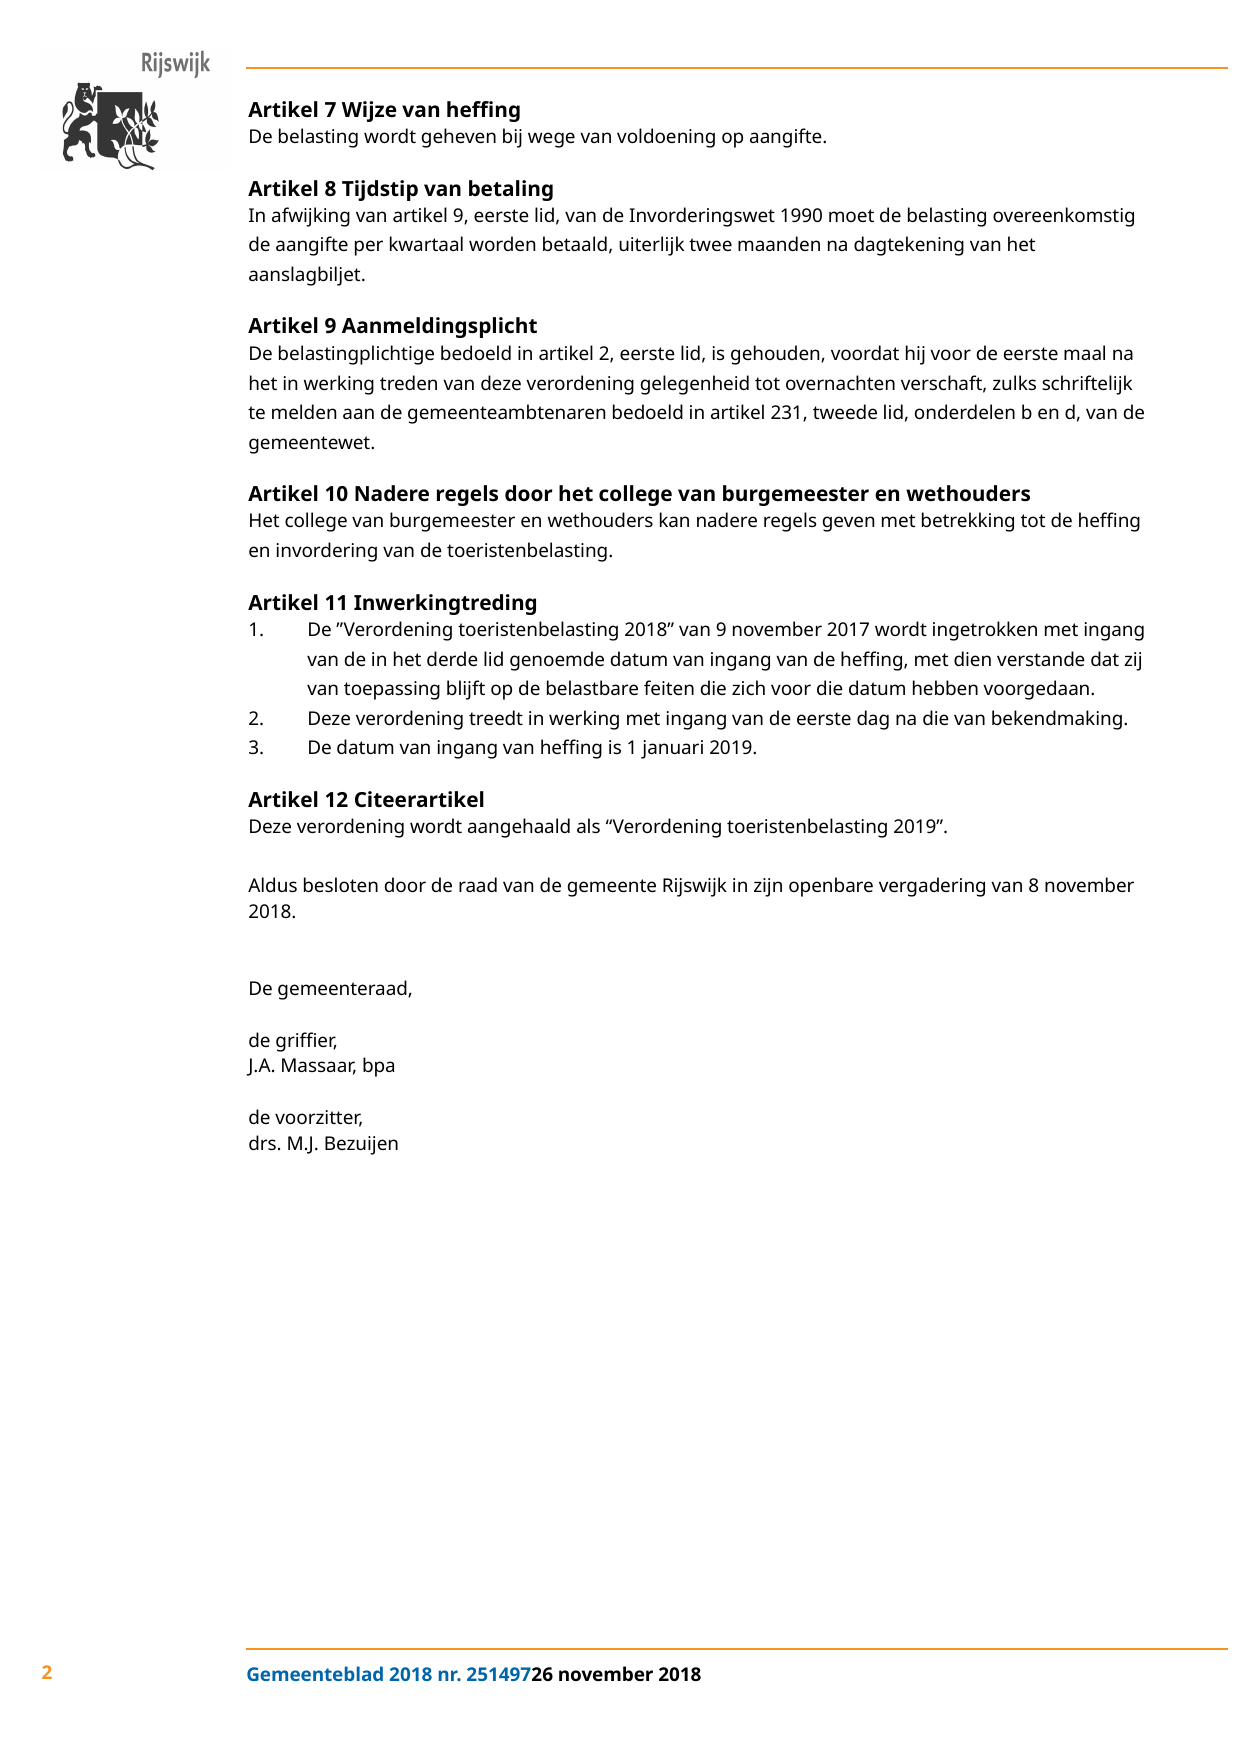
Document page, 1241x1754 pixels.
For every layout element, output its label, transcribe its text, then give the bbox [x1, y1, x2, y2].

text Artikel 8 Tijdstip van betaling [248, 174, 1152, 202]
text drs. M.J. Bezuijen [248, 1130, 1152, 1156]
text J.A. Massaar, bpa [248, 1053, 1152, 1078]
picture [41, 47, 231, 172]
text De belasting wordt geheven bij wege van voldoening op aangifte. [248, 123, 1152, 149]
text Deze verordening wordt aangehaald als “Verordening toeristenbelasting 2019”. [248, 813, 1152, 839]
text de voorzitter, [248, 1104, 1152, 1130]
text De gemeenteraad, [248, 975, 1152, 1001]
text de griffier, [248, 1027, 1152, 1053]
text Het college van burgemeester en wethouders kan nadere regels geven met betrekking tot de heffing en invordering van de toeristenbelasting. [248, 508, 1152, 563]
list Deze verordening treedt in werking met ingang van de eerste dag na die van bekendmaking. [248, 705, 1152, 731]
text Artikel 12 Citeerartikel [248, 785, 1152, 813]
text Artikel 11 Inwerkingtreding [248, 588, 1152, 616]
text Artikel 10 Nadere regels door het college van burgemeester en wethouders [248, 479, 1152, 508]
list De datum van ingang van heffing is 1 januari 2019. [248, 734, 1152, 760]
text Artikel 7 Wijze van heffing [248, 95, 1152, 123]
text In afwijking van artikel 9, eerste lid, van de Invorderingswet 1990 moet de belasting overeenkomstig de aangifte per kwartaal worden betaald, uiterlijk twee maanden na dagtekening van het aanslagbiljet. [248, 202, 1152, 287]
list De ”Verordening toeristenbelasting 2018” van 9 november 2017 wordt ingetrokken met ingang van de in het derde lid genoemde datum van ingang van de heffing, met dien verstande dat zij van toepassing blijft op de belastbare feiten die zich voor die datum hebben voorgedaan. [248, 616, 1152, 701]
text Aldus besloten door de raad van de gemeente Rijswijk in zijn openbare vergadering van 8 november 2018. [248, 872, 1152, 924]
text De belastingplichtige bedoeld in artikel 2, eerste lid, is gehouden, voordat hij voor de eerste maal na het in werking treden van deze verordening gelegenheid tot overnachten verschaft, zulks schriftelijk te melden aan de gemeenteambtenaren bedoeld in artikel 231, tweede lid, onderdelen b en d, van de gemeentewet. [248, 340, 1152, 454]
text Artikel 9 Aanmeldingsplicht [248, 312, 1152, 340]
